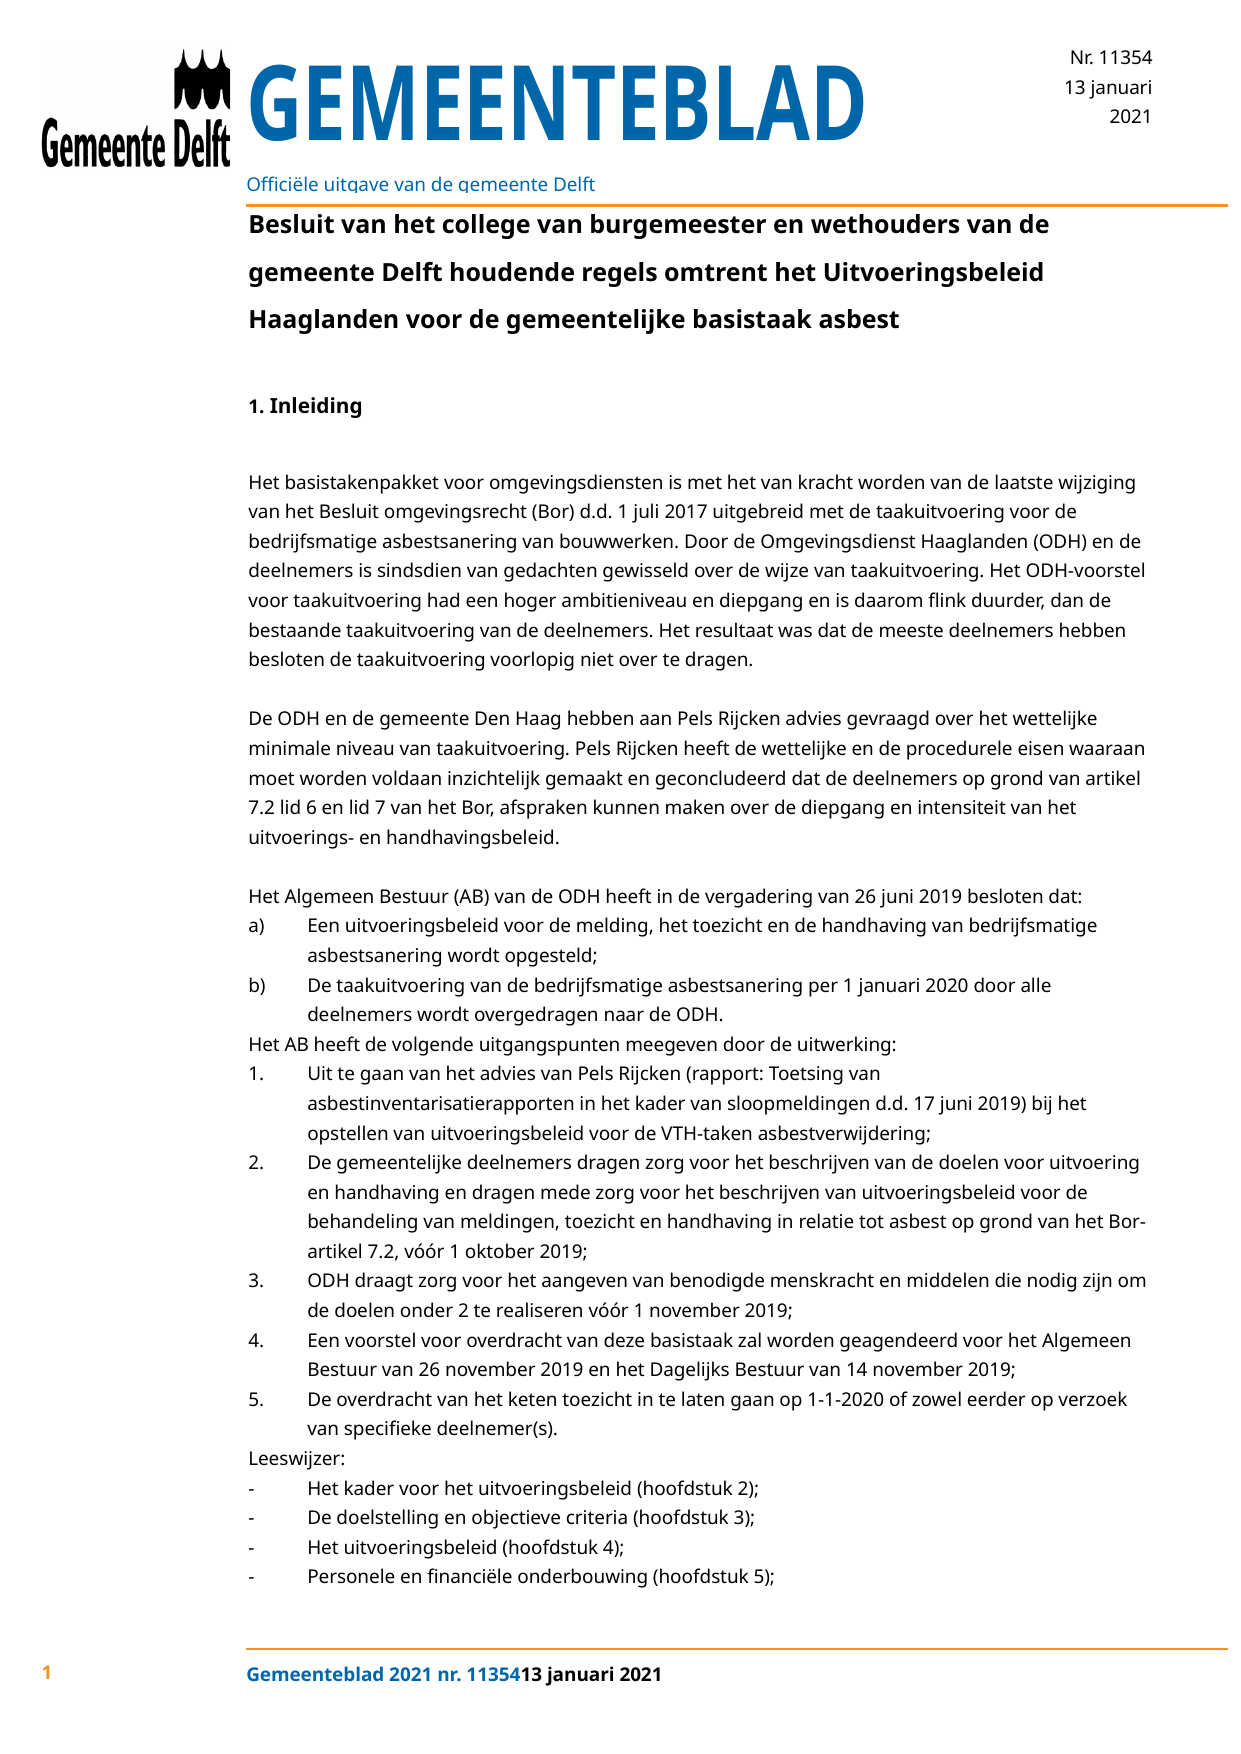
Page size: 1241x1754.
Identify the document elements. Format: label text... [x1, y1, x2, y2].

list Een voorstel voor overdracht van deze basistaak zal worden geagendeerd voor het Algemeen Bestuur van 26 november 2019 en het Dagelijks Bestuur van 14 november 2019; [248, 1327, 1152, 1382]
text Het basistakenpakket voor omgevingsdiensten is met het van kracht worden van de laatste wijziging van het Besluit omgevingsrecht (Bor) d.d. 1 juli 2017 uitgebreid met de taakuitvoering voor de bedrijfsmatige asbestsanering van bouwwerken. Door de Omgevingsdienst Haaglanden (ODH) en de deelnemers is sindsdien van gedachten gewisseld over de wijze van taakuitvoering. Het ODH-voorstel voor taakuitvoering had een hoger ambitieniveau en diepgang en is daarom flink duurder, dan de bestaande taakuitvoering van de deelnemers. Het resultaat was dat de meeste deelnemers hebben besloten de taakuitvoering voorlopig niet over te dragen. [248, 469, 1152, 672]
list ODH draagt zorg voor het aangeven van benodigde menskracht en middelen die nodig zijn om de doelen onder 2 te realiseren vóór 1 november 2019; [248, 1268, 1152, 1323]
list Uit te gaan van het advies van Pels Rijcken (rapport: Toetsing van asbestinventarisatierapporten in het kader van sloopmeldingen d.d. 17 juni 2019) bij het opstellen van uitvoeringsbeleid voor de VTH-taken asbestverwijdering; [248, 1061, 1152, 1146]
list Een uitvoeringsbeleid voor de melding, het toezicht en de handhaving van bedrijfsmatige asbestsanering wordt opgesteld; [248, 913, 1152, 968]
text Leeswijzer: [248, 1445, 1152, 1471]
text De ODH en de gemeente Den Haag hebben aan Pels Rijcken advies gevraagd over het wettelijke minimale niveau van taakuitvoering. Pels Rijcken heeft de wettelijke en de procedurele eisen waaraan moet worden voldaan inzichtelijk gemaakt en geconcludeerd dat de deelnemers op grond van artikel 7.2 lid 6 en lid 7 van het Bor, afspraken kunnen maken over de diepgang en intensiteit van het uitvoerings- en handhavingsbeleid. [248, 706, 1152, 850]
text Besluit van het college van burgemeester en wethouders van de gemeente Delft houdende regels omtrent het Uitvoeringsbeleid Haaglanden voor de gemeentelijke basistaak asbest [248, 207, 1152, 336]
list De doelstelling en objectieve criteria (hoofdstuk 3); [248, 1504, 1152, 1530]
list De overdracht van het keten toezicht in te laten gaan op 1-1-2020 of zowel eerder op verzoek van specifieke deelnemer(s). [248, 1386, 1152, 1441]
list De taakuitvoering van de bedrijfsmatige asbestsanering per 1 januari 2020 door alle deelnemers wordt overgedragen naar de ODH. [248, 972, 1152, 1027]
text 1. Inleiding [248, 391, 1152, 420]
text Het AB heeft de volgende uitgangspunten meegeven door de uitwerking: [248, 1031, 1152, 1057]
picture [41, 47, 231, 172]
list De gemeentelijke deelnemers dragen zorg voor het beschrijven van de doelen voor uitvoering en handhaving en dragen mede zorg voor het beschrijven van uitvoeringsbeleid voor de behandeling van meldingen, toezicht en handhaving in relatie tot asbest op grond van het Bor-artikel 7.2, vóór 1 oktober 2019; [248, 1149, 1152, 1264]
list Personele en financiële onderbouwing (hoofdstuk 5); [248, 1563, 1152, 1589]
list Het kader voor het uitvoeringsbeleid (hoofdstuk 2); [248, 1475, 1152, 1501]
text Het Algemeen Bestuur (AB) van de ODH heeft in de vergadering van 26 juni 2019 besloten dat: [248, 883, 1152, 909]
list Het uitvoeringsbeleid (hoofdstuk 4); [248, 1534, 1152, 1560]
